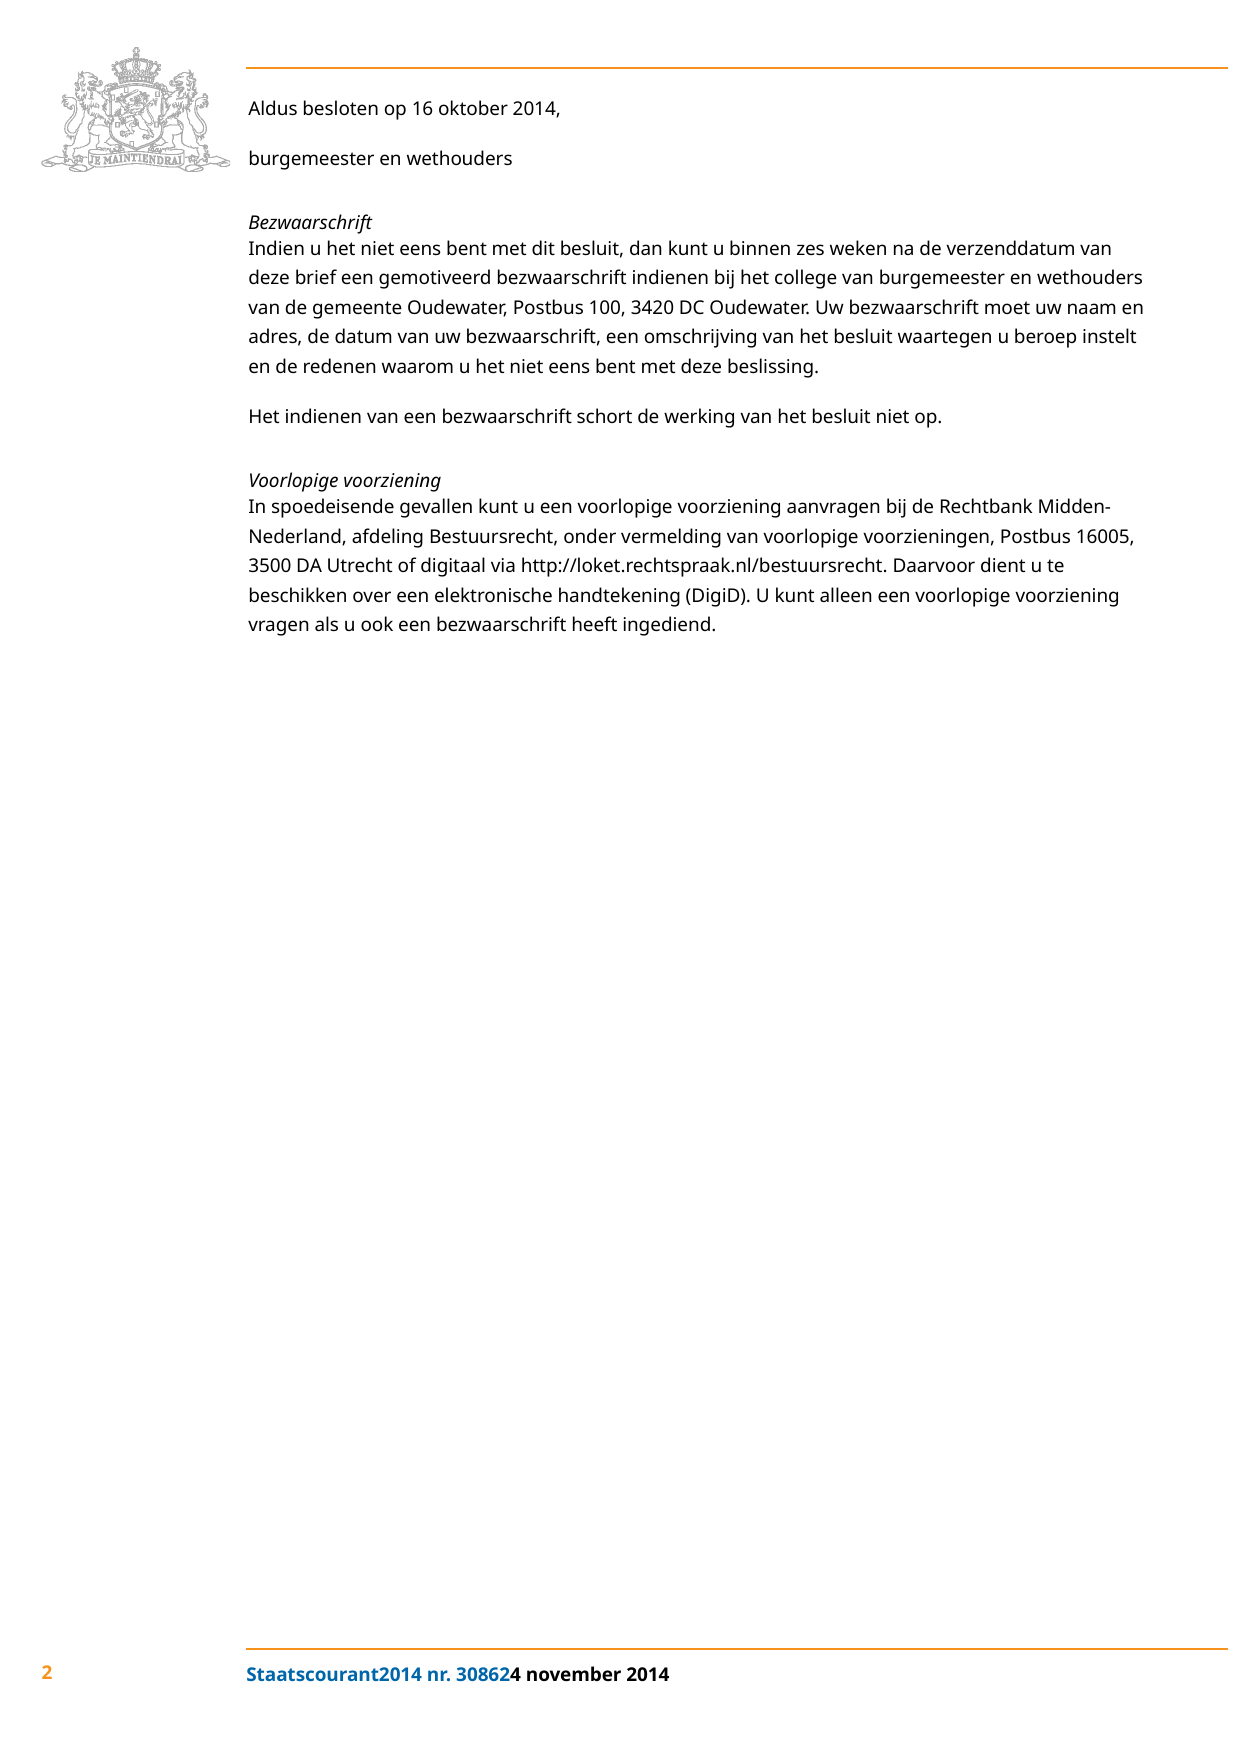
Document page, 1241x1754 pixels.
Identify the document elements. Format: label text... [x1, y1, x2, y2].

text Aldus besloten op 16 oktober 2014, [248, 95, 1152, 121]
picture [41, 47, 231, 172]
text burgemeester en wethouders [248, 145, 1152, 171]
text Het indienen van een bezwaarschrift schort de werking van het besluit niet op. [248, 404, 1152, 429]
text Bezwaarschrift [248, 209, 1152, 235]
text Indien u het niet eens bent met dit besluit, dan kunt u binnen zes weken na de verzenddatum van deze brief een gemotiveerd bezwaarschrift indienen bij het college van burgemeester en wethouders van de gemeente Oudewater, Postbus 100, 3420 DC Oudewater. Uw bezwaarschrift moet uw naam en adres, de datum van uw bezwaarschrift, een omschrijving van het besluit waartegen u beroep instelt en de redenen waarom u het niet eens bent met deze beslissing. [248, 235, 1152, 379]
text Voorlopige voorziening [248, 468, 1152, 493]
text In spoedeisende gevallen kunt u een voorlopige voorziening aanvragen bij de Rechtbank Midden-Nederland, afdeling Bestuursrecht, onder vermelding van voorlopige voorzieningen, Postbus 16005, 3500 DA Utrecht of digitaal via http://loket.rechtspraak.nl/bestuursrecht. Daarvoor dient u te beschikken over een elektronische handtekening (DigiD). U kunt alleen een voorlopige voorziening vragen als u ook een bezwaarschrift heeft ingediend. [248, 493, 1152, 637]
